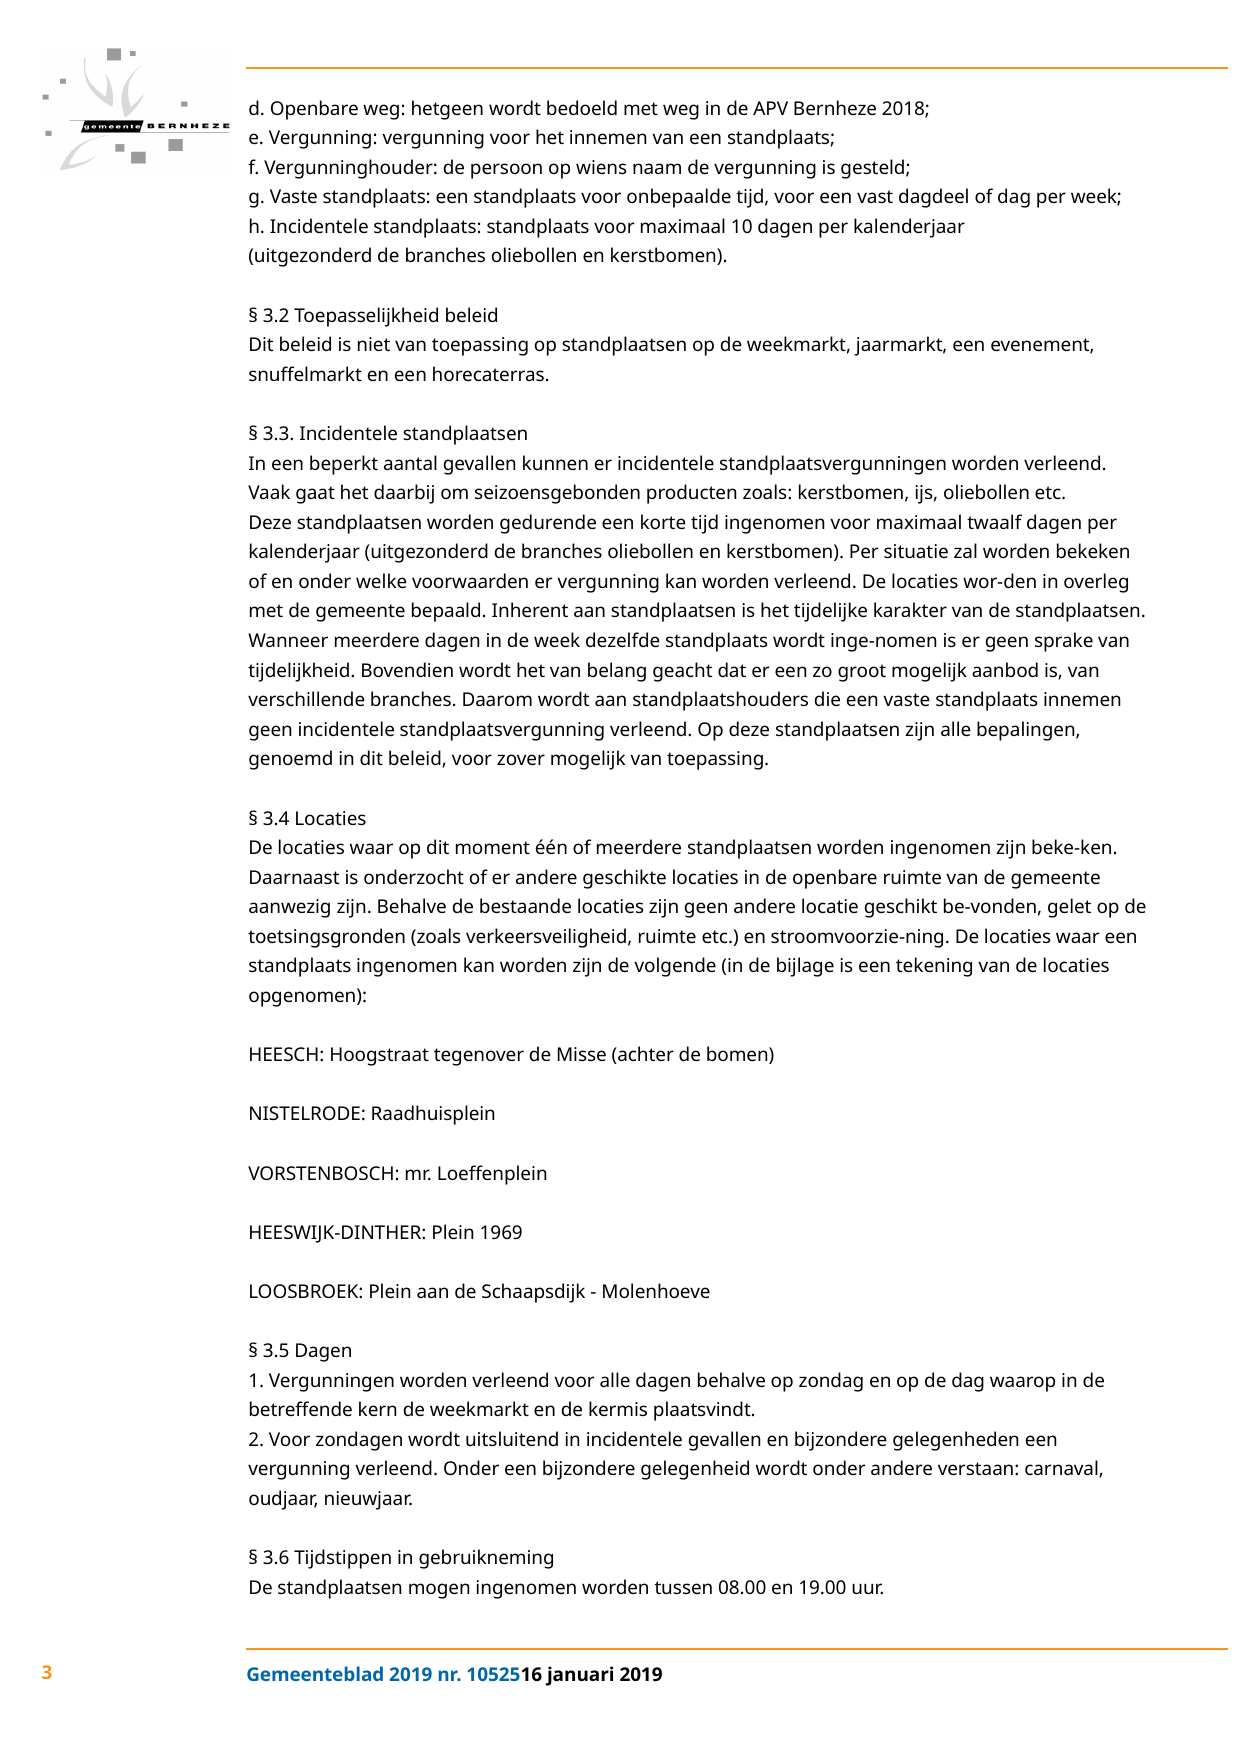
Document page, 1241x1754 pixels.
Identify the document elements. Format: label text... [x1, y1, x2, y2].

text § 3.6 Tijdstippen in gebruikneming [248, 1544, 1152, 1570]
text VORSTENBOSCH: mr. Loeffenplein [248, 1160, 1152, 1186]
text Deze standplaatsen worden gedurende een korte tijd ingenomen voor maximaal twaalf dagen per kalenderjaar (uitgezonderd de branches oliebollen en kerstbomen). Per situatie zal worden bekeken of en onder welke voorwaarden er vergunning kan worden verleend. De locaties wor-den in overleg met de gemeente bepaald. Inherent aan standplaatsen is het tijdelijke karakter van de standplaatsen. Wanneer meerdere dagen in de week dezelfde standplaats wordt inge-nomen is er geen sprake van tijdelijkheid. Bovendien wordt het van belang geacht dat er een zo groot mogelijk aanbod is, van verschillende branches. Daarom wordt aan standplaatshouders die een vaste standplaats innemen geen incidentele standplaatsvergunning verleend. Op deze standplaatsen zijn alle bepalingen, genoemd in dit beleid, voor zover mogelijk van toepassing. [248, 509, 1152, 771]
text In een beperkt aantal gevallen kunnen er incidentele standplaatsvergunningen worden verleend. Vaak gaat het daarbij om seizoensgebonden producten zoals: kerstbomen, ijs, oliebollen etc. [248, 450, 1152, 505]
text h. Incidentele standplaats: standplaats voor maximaal 10 dagen per kalenderjaar [248, 213, 1152, 239]
text LOOSBROEK: Plein aan de Schaapsdijk - Molenhoeve [248, 1278, 1152, 1304]
text HEESWIJK-DINTHER: Plein 1969 [248, 1219, 1152, 1245]
text g. Vaste standplaats: een standplaats voor onbepaalde tijd, voor een vast dagdeel of dag per week; [248, 183, 1152, 209]
text d. Openbare weg: hetgeen wordt bedoeld met weg in de APV Bernheze 2018; [248, 95, 1152, 121]
text (uitgezonderd de branches oliebollen en kerstbomen). [248, 243, 1152, 268]
text § 3.5 Dagen [248, 1337, 1152, 1363]
text 2. Voor zondagen wordt uitsluitend in incidentele gevallen en bijzondere gelegenheden een vergunning verleend. Onder een bijzondere gelegenheid wordt onder andere verstaan: carnaval, oudjaar, nieuwjaar. [248, 1426, 1152, 1511]
text NISTELRODE: Raadhuisplein [248, 1101, 1152, 1126]
text De standplaatsen mogen ingenomen worden tussen 08.00 en 19.00 uur. [248, 1574, 1152, 1600]
text f. Vergunninghouder: de persoon op wiens naam de vergunning is gesteld; [248, 154, 1152, 180]
text De locaties waar op dit moment één of meerdere standplaatsen worden ingenomen zijn beke-ken. Daarnaast is onderzocht of er andere geschikte locaties in de openbare ruimte van de gemeente aanwezig zijn. Behalve de bestaande locaties zijn geen andere locatie geschikt be-vonden, gelet op de toetsingsgronden (zoals verkeersveiligheid, ruimte etc.) en stroomvoorzie-ning. De locaties waar een standplaats ingenomen kan worden zijn de volgende (in de bijlage is een tekening van de locaties opgenomen): [248, 834, 1152, 1008]
text § 3.3. Incidentele standplaatsen [248, 420, 1152, 446]
picture [41, 47, 231, 172]
text 1. Vergunningen worden verleend voor alle dagen behalve op zondag en op de dag waarop in de betreffende kern de weekmarkt en de kermis plaatsvindt. [248, 1367, 1152, 1422]
text Dit beleid is niet van toepassing op standplaatsen op de weekmarkt, jaarmarkt, een evenement, snuffelmarkt en een horecaterras. [248, 331, 1152, 387]
text HEESCH: Hoogstraat tegenover de Misse (achter de bomen) [248, 1041, 1152, 1067]
text § 3.4 Locaties [248, 805, 1152, 831]
text e. Vergunning: vergunning voor het innemen van een standplaats; [248, 124, 1152, 150]
text § 3.2 Toepasselijkheid beleid [248, 302, 1152, 328]
